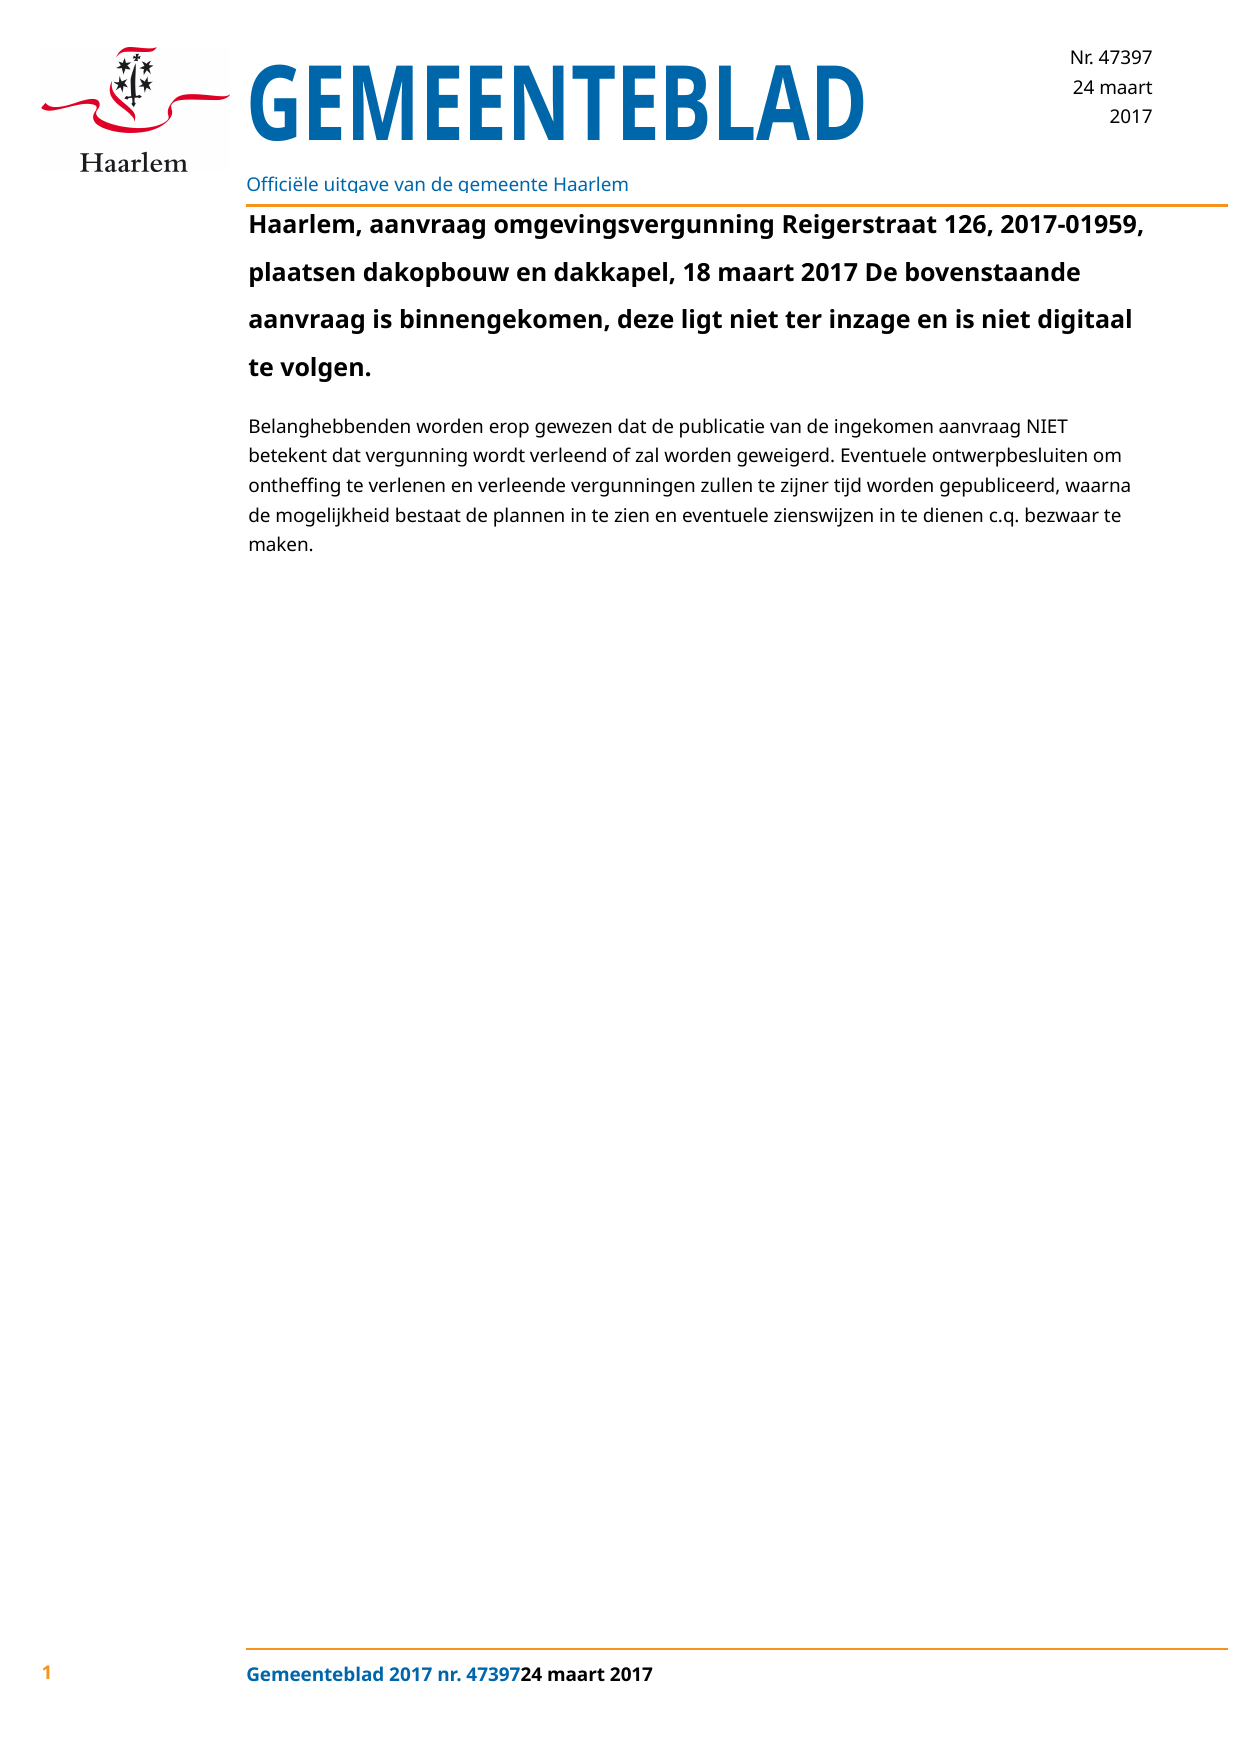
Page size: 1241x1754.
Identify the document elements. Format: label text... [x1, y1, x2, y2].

text Haarlem, aanvraag omgevingsvergunning Reigerstraat 126, 2017-01959, plaatsen dakopbouw en dakkapel, 18 maart 2017 De bovenstaande aanvraag is binnengekomen, deze ligt niet ter inzage en is niet digitaal te volgen. [248, 207, 1152, 384]
picture [41, 47, 231, 172]
text Belanghebbenden worden erop gewezen dat de publicatie van de ingekomen aanvraag NIET betekent dat vergunning wordt verleend of zal worden geweigerd. Eventuele ontwerpbesluiten om ontheffing te verlenen en verleende vergunningen zullen te zijner tijd worden gepubliceerd, waarna de mogelijkheid bestaat de plannen in te zien en eventuele zienswijzen in te dienen c.q. bezwaar te maken. [248, 413, 1152, 557]
